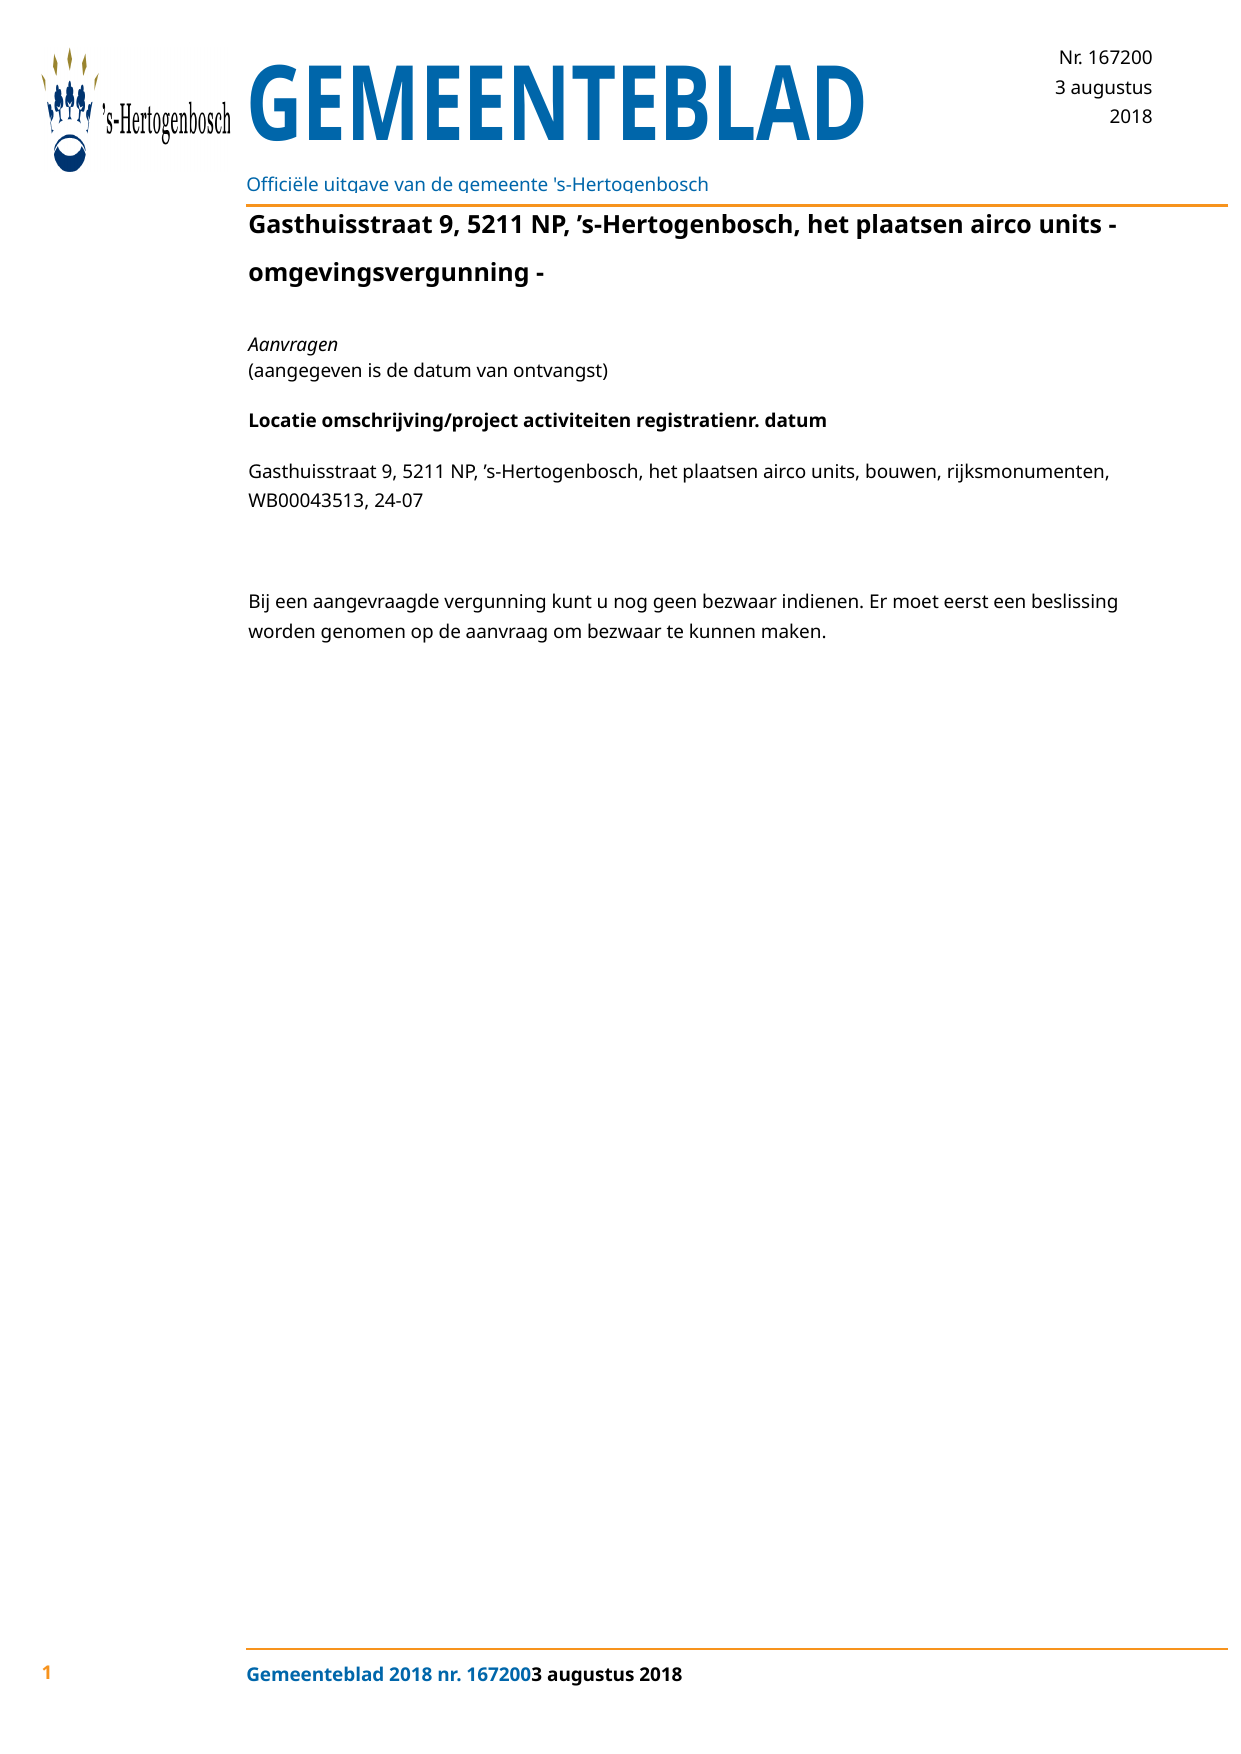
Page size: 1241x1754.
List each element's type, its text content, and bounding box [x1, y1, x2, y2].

text Aanvragen [248, 331, 1152, 357]
text (aangegeven is de datum van ontvangst) [248, 357, 1152, 383]
text Gasthuisstraat 9, 5211 NP, ’s-Hertogenbosch, het plaatsen airco units - omgevingsvergunning - [248, 207, 1152, 288]
text Gasthuisstraat 9, 5211 NP, ’s-Hertogenbosch, het plaatsen airco units, bouwen, rijksmonumenten, WB00043513, 24-07 [248, 458, 1152, 513]
text Locatie omschrijving/project activiteiten registratienr. datum [248, 408, 1152, 433]
picture [41, 47, 231, 172]
text Bij een aangevraagde vergunning kunt u nog geen bezwaar indienen. Er moet eerst een beslissing worden genomen op de aanvraag om bezwaar te kunnen maken. [248, 588, 1152, 644]
